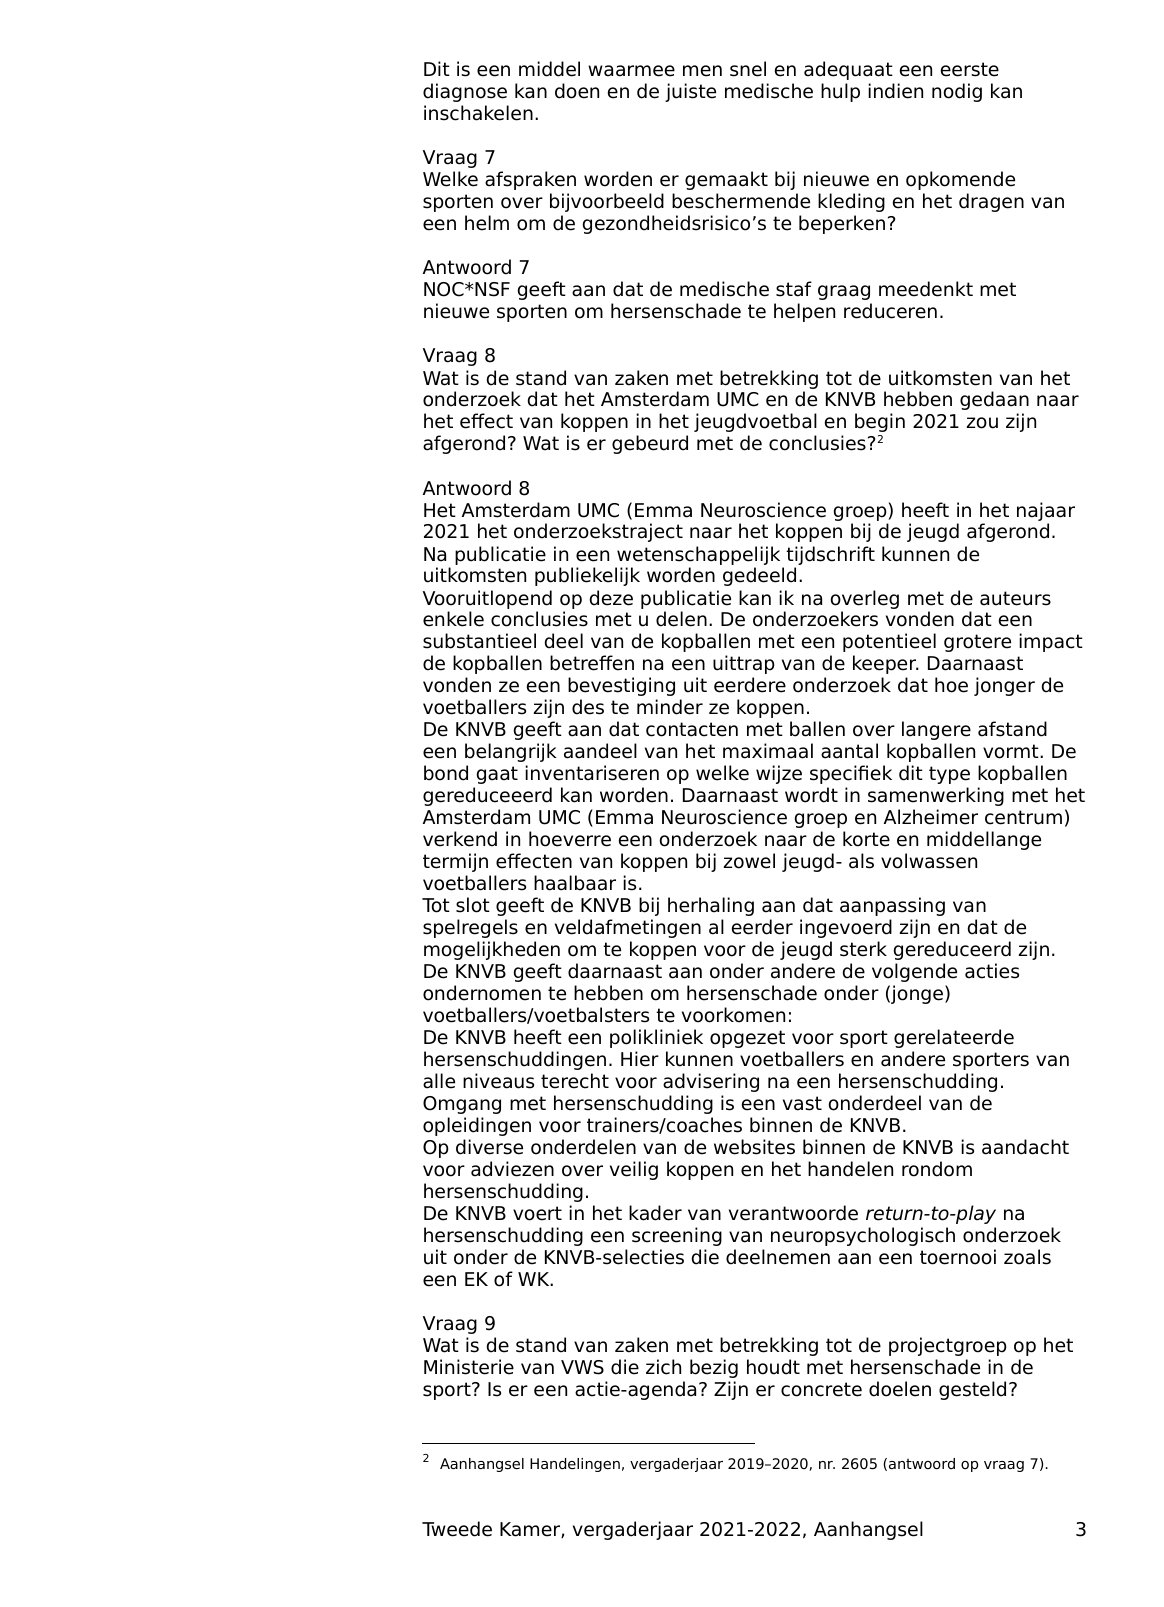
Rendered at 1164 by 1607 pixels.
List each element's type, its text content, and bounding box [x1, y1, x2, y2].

text Welke afspraken worden er gemaakt bij nieuwe en opkomende sporten over bijvoorbeeld beschermende kleding en het dragen van een helm om de gezondheidsrisico’s te beperken? [422, 169, 1087, 235]
text De KNVB heeft een polikliniek opgezet voor sport gerelateerde hersenschuddingen. Hier kunnen voetballers en andere sporters van alle niveaus terecht voor advisering na een hersenschudding. [422, 1027, 1087, 1093]
text Wat is de stand van zaken met betrekking tot de projectgroep op het Ministerie van VWS die zich bezig houdt met hersenschade in de sport? Is er een actie-agenda? Zijn er concrete doelen gesteld? [422, 1335, 1087, 1401]
text Omgang met hersenschudding is een vast onderdeel van de opleidingen voor trainers/coaches binnen de KNVB. [422, 1093, 1087, 1137]
text Antwoord 8 [422, 477, 1087, 499]
text Vooruitlopend op deze publicatie kan ik na overleg met de auteurs enkele conclusies met u delen. De onderzoekers vonden dat een substantieel deel van de kopballen met een potentieel grotere impact de kopballen betreffen na een uittrap van de keeper. Daarnaast vonden ze een bevestiging uit eerdere onderzoek dat hoe jonger de voetballers zijn des te minder ze koppen. [422, 587, 1087, 719]
text Antwoord 7 [422, 257, 1087, 279]
text Tot slot geeft de KNVB bij herhaling aan dat aanpassing van spelregels en veldafmetingen al eerder ingevoerd zijn en dat de mogelijkheden om te koppen voor de jeugd sterk gereduceerd zijn. [422, 895, 1087, 961]
text Vraag 8 [422, 345, 1087, 367]
text Vraag 9 [422, 1313, 1087, 1335]
text De KNVB geeft aan dat contacten met ballen over langere afstand een belangrijk aandeel van het maximaal aantal kopballen vormt. De bond gaat inventariseren op welke wijze specifiek dit type kopballen gereduceeerd kan worden. Daarnaast wordt in samenwerking met het Amsterdam UMC (Emma Neuroscience groep en Alzheimer centrum) verkend in hoeverre een onderzoek naar de korte en middellange termijn effecten van koppen bij zowel jeugd- als volwassen voetballers haalbaar is. [422, 719, 1087, 895]
text Wat is de stand van zaken met betrekking tot de uitkomsten van het onderzoek dat het Amsterdam UMC en de KNVB hebben gedaan naar het effect van koppen in het jeugdvoetbal en begin 2021 zou zijn afgerond? Wat is er gebeurd met de conclusies? [422, 367, 1087, 455]
text Vraag 7 [422, 147, 1087, 169]
text Op diverse onderdelen van de websites binnen de KNVB is aandacht voor adviezen over veilig koppen en het handelen rondom hersenschudding. [422, 1137, 1087, 1203]
text De KNVB geeft daarnaast aan onder andere de volgende acties ondernomen te hebben om hersenschade onder (jonge) voetballers/voetbalsters te voorkomen: [422, 961, 1087, 1027]
text NOC*NSF geeft aan dat de medische staf graag meedenkt met nieuwe sporten om hersenschade te helpen reduceren. [422, 279, 1087, 323]
text Het Amsterdam UMC (Emma Neuroscience groep) heeft in het najaar 2021 het onderzoekstraject naar het koppen bij de jeugd afgerond. Na publicatie in een wetenschappelijk tijdschrift kunnen de uitkomsten publiekelijk worden gedeeld. [422, 499, 1087, 587]
text De KNVB voert in het kader van verantwoorde return-to-play na hersenschudding een screening van neuropsychologisch onderzoek uit onder de KNVB-selecties die deelnemen aan een toernooi zoals een EK of WK. [422, 1203, 1087, 1291]
text Aanhangsel Handelingen, vergaderjaar 2019–2020, nr. 2605 (antwoord op vraag 7). [422, 1452, 1087, 1474]
text Dit is een middel waarmee men snel en adequaat een eerste diagnose kan doen en de juiste medische hulp indien nodig kan inschakelen. [422, 59, 1087, 125]
